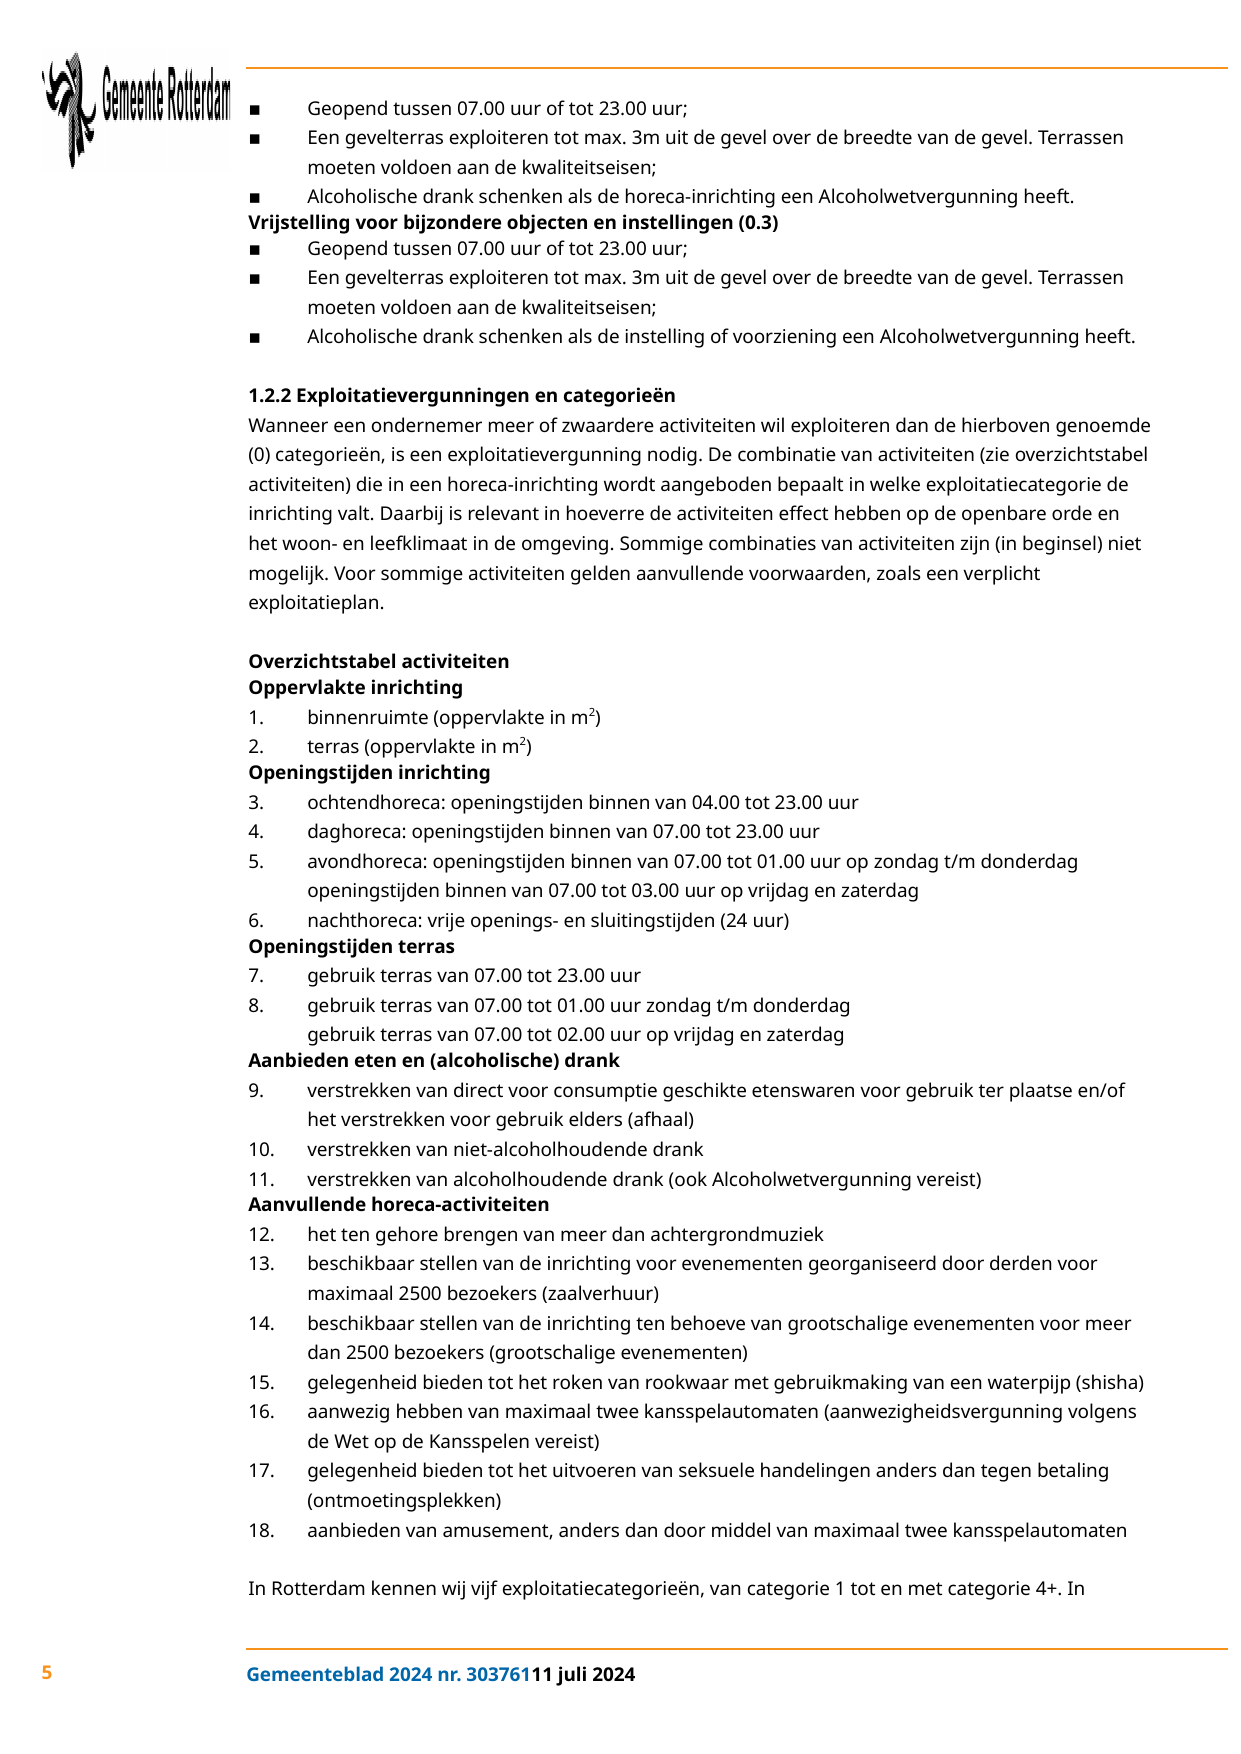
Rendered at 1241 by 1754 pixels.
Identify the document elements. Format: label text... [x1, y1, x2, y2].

text Wanneer een ondernemer meer of zwaardere activiteiten wil exploiteren dan de hierboven genoemde (0) categorieën, is een exploitatievergunning nodig. De combinatie van activiteiten (zie overzichtstabel activiteiten) die in een horeca-inrichting wordt aangeboden bepaalt in welke exploitatiecategorie de inrichting valt. Daarbij is relevant in hoeverre de activiteiten effect hebben op de openbare orde en het woon- en leefklimaat in de omgeving. Sommige combinaties van activiteiten zijn (in beginsel) niet mogelijk. Voor sommige activiteiten gelden aanvullende voorwaarden, zoals een verplicht exploitatieplan. [248, 412, 1152, 615]
table_cell Geopend tussen 07.00 uur of tot 23.00 uur; Een gevelterras exploiteren tot max. 3m uit de gevel over de breedte van de gevel. Terrassen moeten voldoen aan de kwaliteitseisen; Alcoholische drank schenken als de horeca-inrichting een Alcoholwetvergunning heeft. [248, 95, 1152, 209]
table_header Overzichtstabel activiteiten [248, 649, 1152, 674]
table_cell Openingstijden inrichting ochtendhoreca: openingstijden binnen van 04.00 tot 23.00 uur daghoreca: openingstijden binnen van 07.00 tot 23.00 uur avondhoreca: openingstijden binnen van 07.00 tot 01.00 uur op zondag t/m donderdag openingstijden binnen van 07.00 tot 03.00 uur op vrijdag en zaterdag nachthoreca: vrije openings- en sluitingstijden (24 uur) [248, 759, 1152, 933]
table_cell Geopend tussen 07.00 uur of tot 23.00 uur; Een gevelterras exploiteren tot max. 3m uit de gevel over de breedte van de gevel. Terrassen moeten voldoen aan de kwaliteitseisen; Alcoholische drank schenken als de instelling of voorziening een Alcoholwetvergunning heeft. [248, 235, 1152, 349]
table_cell Aanbieden eten en (alcoholische) drank verstrekken van direct voor consumptie geschikte etenswaren voor gebruik ter plaatse en/of het verstrekken voor gebruik elders (afhaal) verstrekken van niet-alcoholhoudende drank verstrekken van alcoholhoudende drank (ook Alcoholwetvergunning vereist) [248, 1048, 1152, 1191]
table_cell Openingstijden terras gebruik terras van 07.00 tot 23.00 uur gebruik terras van 07.00 tot 01.00 uur zondag t/m donderdag gebruik terras van 07.00 tot 02.00 uur op vrijdag en zaterdag [248, 933, 1152, 1047]
table_cell Oppervlakte inrichting binnenruimte (oppervlakte in m2) terras (oppervlakte in m2) [248, 674, 1152, 759]
table_cell Vrijstelling voor bijzondere objecten en instellingen (0.3) [248, 209, 1152, 235]
table_cell Aanvullende horeca-activiteiten het ten gehore brengen van meer dan achtergrondmuziek beschikbaar stellen van de inrichting voor evenementen georganiseerd door derden voor maximaal 2500 bezoekers (zaalverhuur) beschikbaar stellen van de inrichting ten behoeve van grootschalige evenementen voor meer dan 2500 bezoekers (grootschalige evenementen) gelegenheid bieden tot het roken van rookwaar met gebruikmaking van een waterpijp (shisha) aanwezig hebben van maximaal twee kansspelautomaten (aanwezigheidsvergunning volgens de Wet op de Kansspelen vereist) gelegenheid bieden tot het uitvoeren van seksuele handelingen anders dan tegen betaling (ontmoetingsplekken) aanbieden van amusement, anders dan door middel van maximaal twee kansspelautomaten [248, 1191, 1152, 1543]
text In Rotterdam kennen wij vijf exploitatiecategorieën, van categorie 1 tot en met categorie 4+. In [248, 1575, 1152, 1601]
picture [41, 47, 231, 172]
text 1.2.2 Exploitatievergunningen en categorieën [248, 382, 1152, 408]
